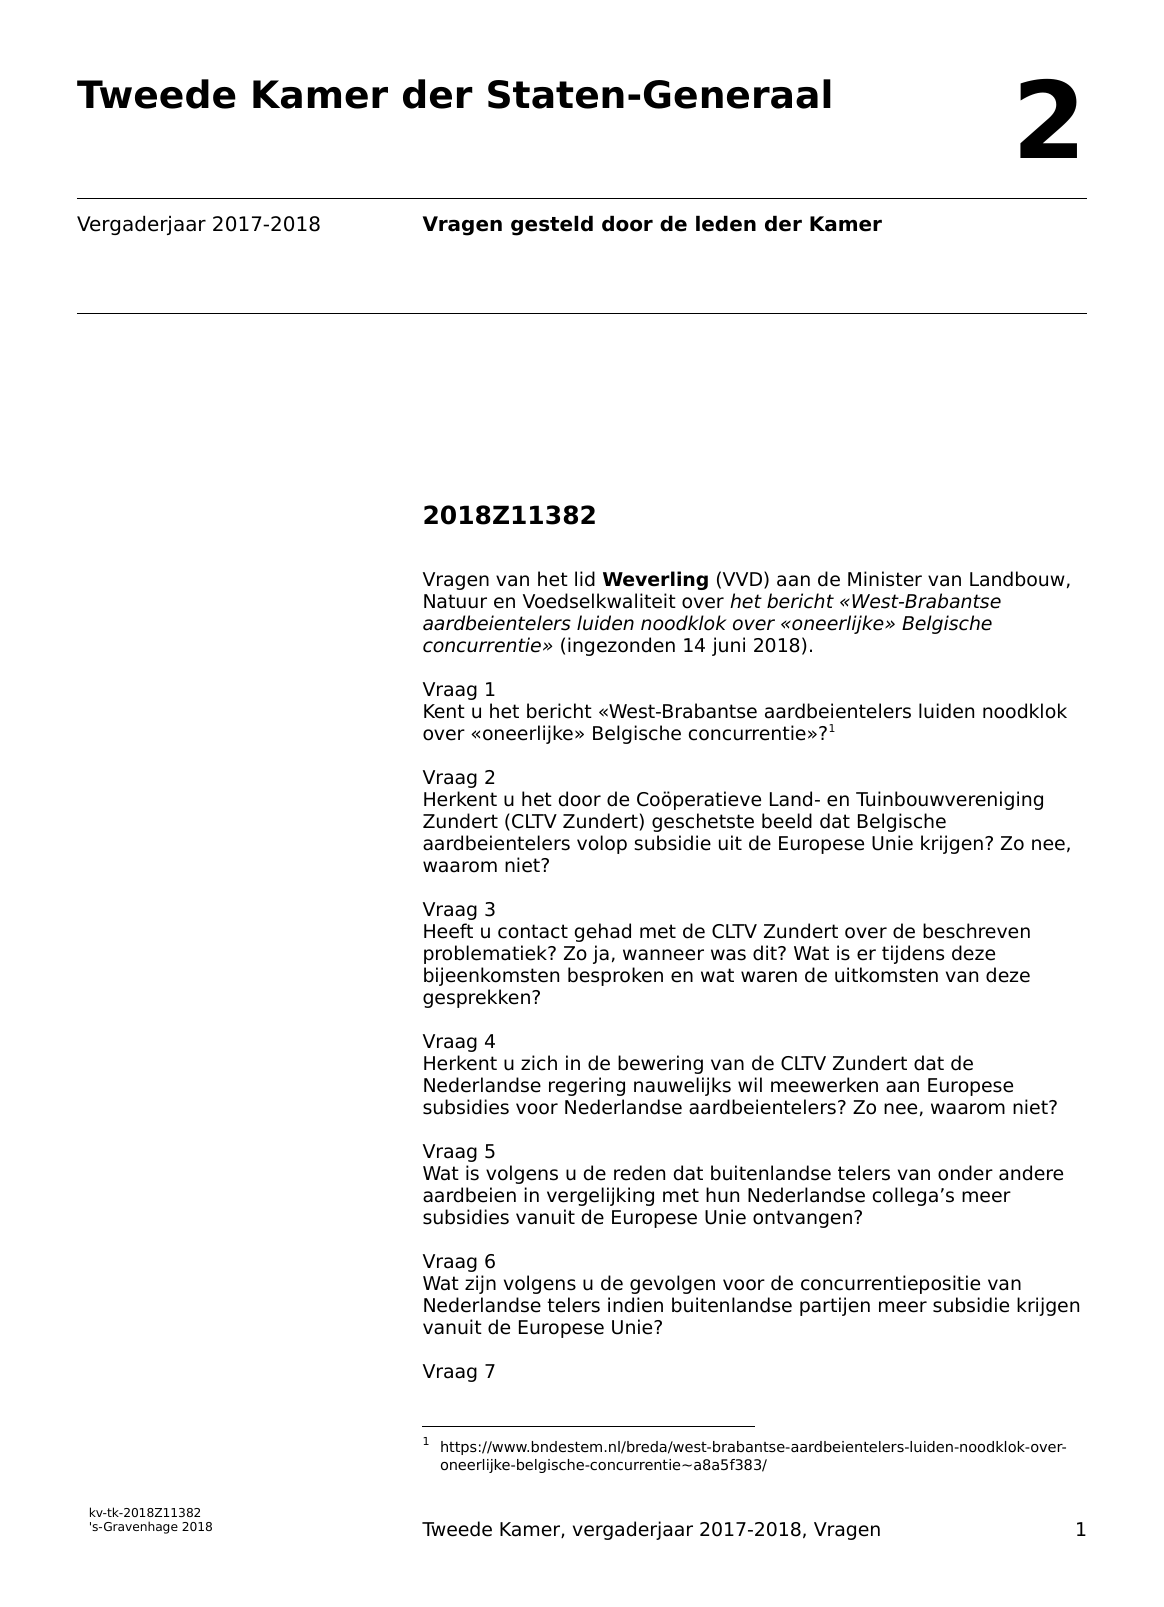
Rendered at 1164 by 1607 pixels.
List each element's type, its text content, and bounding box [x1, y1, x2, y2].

text 's-Gravenhage 2018 [88, 1520, 323, 1534]
text Vraag 4 [422, 1031, 1087, 1053]
text Wat is volgens u de reden dat buitenlandse telers van onder andere aardbeien in vergelijking met hun Nederlandse collega’s meer subsidies vanuit de Europese Unie ontvangen? [422, 1163, 1087, 1229]
text Vraag 5 [422, 1141, 1087, 1163]
text Vraag 2 [422, 767, 1087, 789]
text Vragen van het lid Weverling (VVD) aan de Minister van Landbouw, Natuur en Voedselkwaliteit over het bericht «West-Brabantse aardbeientelers luiden noodklok over «oneerlijke» Belgische concurrentie» (ingezonden 14 juni 2018). [422, 569, 1087, 657]
text Vraag 3 [422, 899, 1087, 921]
table_header 2 [886, 59, 1087, 198]
text Vraag 7 [422, 1361, 1087, 1383]
text Vraag 1 [422, 679, 1087, 701]
text Herkent u het door de Coöperatieve Land- en Tuinbouwvereniging Zundert (CLTV Zundert) geschetste beeld dat Belgische aardbeientelers volop subsidie uit de Europese Unie krijgen? Zo nee, waarom niet? [422, 789, 1087, 877]
text https://www.bndestem.nl/breda/west-brabantse-aardbeientelers-luiden-noodklok-over-oneerlijke-belgische-concurrentie~a8a5f383/ [422, 1435, 1087, 1474]
text Vraag 6 [422, 1251, 1087, 1273]
text Kent u het bericht «West-Brabantse aardbeientelers luiden noodklok over «oneerlijke» Belgische concurrentie»? [422, 701, 1087, 745]
text Herkent u zich in de bewering van de CLTV Zundert dat de Nederlandse regering nauwelijks wil meewerken aan Europese subsidies voor Nederlandse aardbeientelers? Zo nee, waarom niet? [422, 1053, 1087, 1119]
text Heeft u contact gehad met de CLTV Zundert over de beschreven problematiek? Zo ja, wanneer was dit? Wat is er tijdens deze bijeenkomsten besproken en wat waren de uitkomsten van deze gesprekken? [422, 921, 1087, 1009]
table_header Tweede Kamer der Staten-Generaal [77, 59, 886, 198]
table_cell Vergaderjaar 2017-2018 [77, 199, 422, 313]
text Wat zijn volgens u de gevolgen voor de concurrentiepositie van Nederlandse telers indien buitenlandse partijen meer subsidie krijgen vanuit de Europese Unie? [422, 1273, 1087, 1339]
text 2018Z11382 [422, 501, 1087, 531]
table_cell Vragen gesteld door de leden der Kamer [422, 199, 1087, 313]
text kv-tk-2018Z11382 [88, 1506, 323, 1520]
